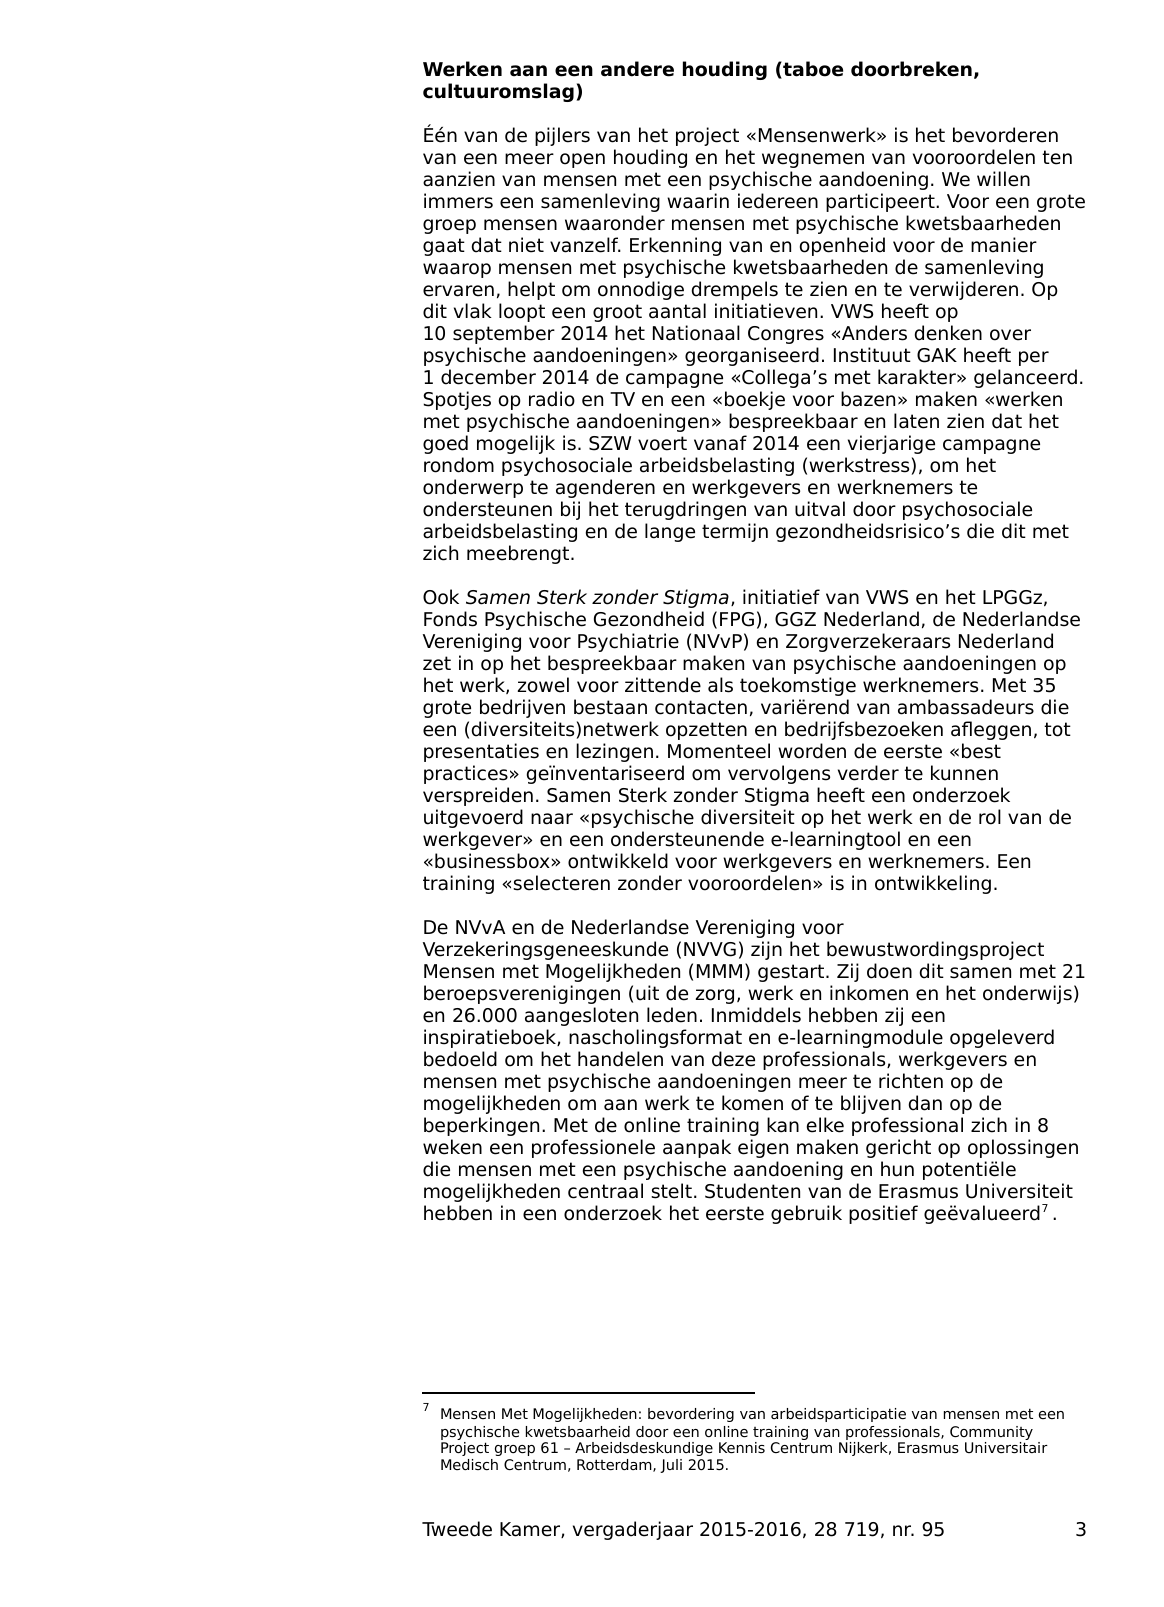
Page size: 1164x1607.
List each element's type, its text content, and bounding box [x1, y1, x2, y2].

text De NVvA en de Nederlandse Vereniging voor Verzekeringsgeneeskunde (NVVG) zijn het bewustwordingsproject Mensen met Mogelijkheden (MMM) gestart. Zij doen dit samen met 21 beroepsverenigingen (uit de zorg, werk en inkomen en het onderwijs) en 26.000 aangesloten leden. Inmiddels hebben zij een inspiratieboek, nascholingsformat en e-learningmodule opgeleverd bedoeld om het handelen van deze professionals, werkgevers en mensen met psychische aandoeningen meer te richten op de mogelijkheden om aan werk te komen of te blijven dan op de beperkingen. Met de online training kan elke professional zich in 8 weken een professionele aanpak eigen maken gericht op oplossingen die mensen met een psychische aandoening en hun potentiële mogelijkheden centraal stelt. Studenten van de Erasmus Universiteit hebben in een onderzoek het eerste gebruik positief geëvalueerd. [422, 917, 1087, 1224]
text Ook Samen Sterk zonder Stigma, initiatief van VWS en het LPGGz, Fonds Psychische Gezondheid (FPG), GGZ Nederland, de Nederlandse Vereniging voor Psychiatrie (NVvP) en Zorgverzekeraars Nederland zet in op het bespreekbaar maken van psychische aandoeningen op het werk, zowel voor zittende als toekomstige werknemers. Met 35 grote bedrijven bestaan contacten, variërend van ambassadeurs die een (diversiteits)netwerk opzetten en bedrijfsbezoeken afleggen, tot presentaties en lezingen. Momenteel worden de eerste «best practices» geïnventariseerd om vervolgens verder te kunnen verspreiden. Samen Sterk zonder Stigma heeft een onderzoek uitgevoerd naar «psychische diversiteit op het werk en de rol van de werkgever» en een ondersteunende e-learningtool en een «businessbox» ontwikkeld voor werkgevers en werknemers. Een training «selecteren zonder vooroordelen» is in ontwikkeling. [422, 587, 1087, 895]
text Mensen Met Mogelijkheden: bevordering van arbeidsparticipatie van mensen met een psychische kwetsbaarheid door een online training van professionals, Community Project groep 61 – Arbeidsdeskundige Kennis Centrum Nijkerk, Erasmus Universitair Medisch Centrum, Rotterdam, Juli 2015. [422, 1402, 1087, 1474]
text Één van de pijlers van het project «Mensenwerk» is het bevorderen van een meer open houding en het wegnemen van vooroordelen ten aanzien van mensen met een psychische aandoening. We willen immers een samenleving waarin iedereen participeert. Voor een grote groep mensen waaronder mensen met psychische kwetsbaarheden gaat dat niet vanzelf. Erkenning van en openheid voor de manier waarop mensen met psychische kwetsbaarheden de samenleving ervaren, helpt om onnodige drempels te zien en te verwijderen. Op dit vlak loopt een groot aantal initiatieven. VWS heeft op 10 september 2014 het Nationaal Congres «Anders denken over psychische aandoeningen» georganiseerd. Instituut GAK heeft per 1 december 2014 de campagne «Collega’s met karakter» gelanceerd. Spotjes op radio en TV en een «boekje voor bazen» maken «werken met psychische aandoeningen» bespreekbaar en laten zien dat het goed mogelijk is. SZW voert vanaf 2014 een vierjarige campagne rondom psychosociale arbeidsbelasting (werkstress), om het onderwerp te agenderen en werkgevers en werknemers te ondersteunen bij het terugdringen van uitval door psychosociale arbeidsbelasting en de lange termijn gezondheidsrisico’s die dit met zich meebrengt. [422, 125, 1087, 565]
subtitle Werken aan een andere houding (taboe doorbreken, cultuuromslag) [422, 59, 1087, 103]
